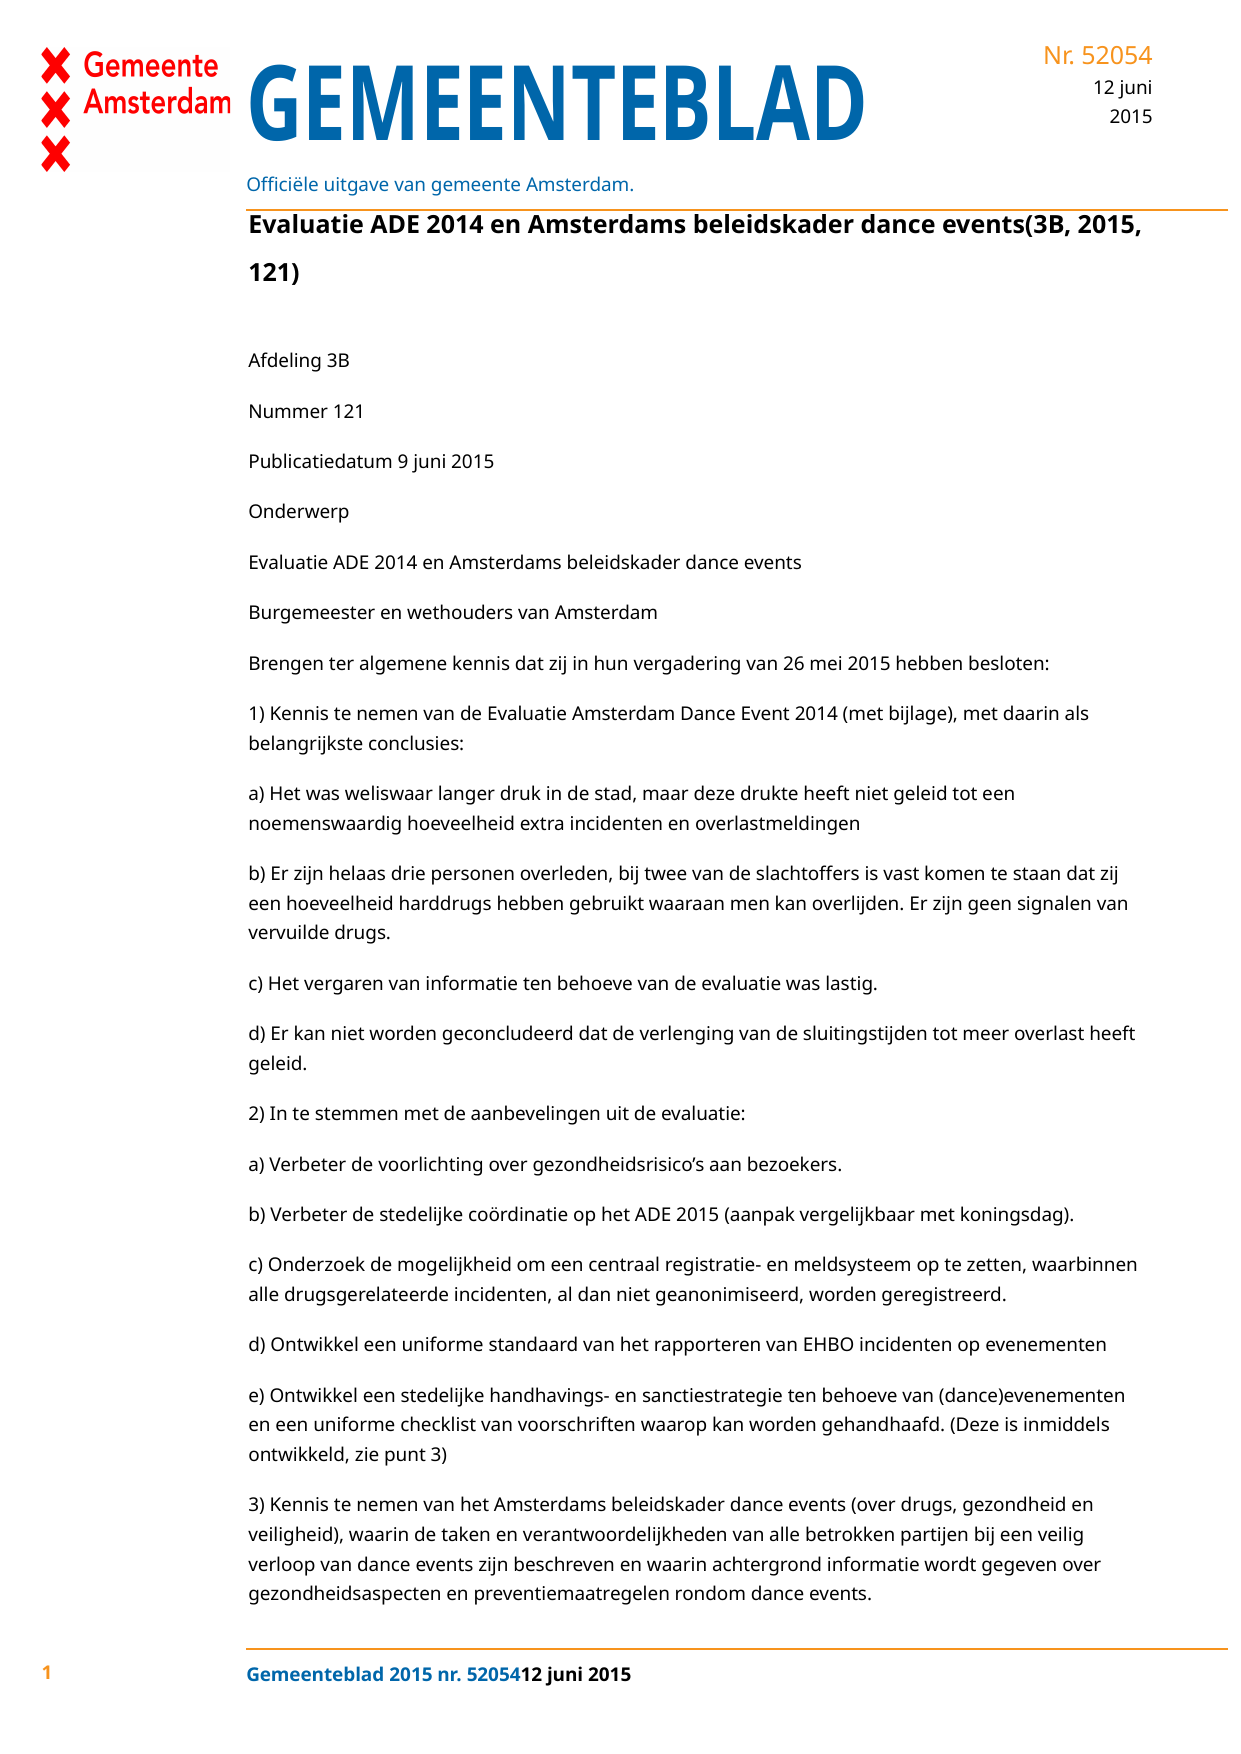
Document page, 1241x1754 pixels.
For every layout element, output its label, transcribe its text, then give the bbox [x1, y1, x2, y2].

text b) Er zijn helaas drie personen overleden, bij twee van de slachtoffers is vast komen te staan dat zij een hoeveelheid harddrugs hebben gebruikt waaraan men kan overlijden. Er zijn geen signalen van vervuilde drugs. [248, 860, 1152, 945]
text Publicatiedatum 9 juni 2015 [248, 448, 1152, 474]
text 2) In te stemmen met de aanbevelingen uit de evaluatie: [248, 1100, 1152, 1126]
text Burgemeester en wethouders van Amsterdam [248, 599, 1152, 625]
text d) Ontwikkel een uniforme standaard van het rapporteren van EHBO incidenten op evenementen [248, 1332, 1152, 1357]
text Evaluatie ADE 2014 en Amsterdams beleidskader dance events(3B, 2015, 121) [248, 211, 1152, 288]
text Afdeling 3B [248, 347, 1152, 373]
text Evaluatie ADE 2014 en Amsterdams beleidskader dance events [248, 549, 1152, 575]
text a) Verbeter de voorlichting over gezondheidsrisico’s aan bezoekers. [248, 1151, 1152, 1177]
text 3) Kennis te nemen van het Amsterdams beleidskader dance events (over drugs, gezondheid en veiligheid), waarin de taken en verantwoordelijkheden van alle betrokken partijen bij een veilig verloop van dance events zijn beschreven en waarin achtergrond informatie wordt gegeven over gezondheidsaspecten en preventiemaatregelen rondom dance events. [248, 1492, 1152, 1606]
text d) Er kan niet worden geconcludeerd dat de verlenging van de sluitingstijden tot meer overlast heeft geleid. [248, 1020, 1152, 1076]
text e) Ontwikkel een stedelijke handhavings- en sanctiestrategie ten behoeve van (dance)evenementen en een uniforme checklist van voorschriften waarop kan worden gehandhaafd. (Deze is inmiddels ontwikkeld, zie punt 3) [248, 1382, 1152, 1467]
text Brengen ter algemene kennis dat zij in hun vergadering van 26 mei 2015 hebben besloten: [248, 650, 1152, 676]
text c) Het vergaren van informatie ten behoeve van de evaluatie was lastig. [248, 970, 1152, 996]
text 1) Kennis te nemen van de Evaluatie Amsterdam Dance Event 2014 (met bijlage), met daarin als belangrijkste conclusies: [248, 700, 1152, 756]
text b) Verbeter de stedelijke coördinatie op het ADE 2015 (aanpak vergelijkbaar met koningsdag). [248, 1201, 1152, 1227]
text Nummer 121 [248, 398, 1152, 424]
text Onderwerp [248, 499, 1152, 524]
text c) Onderzoek de mogelijkheid om een centraal registratie- en meldsysteem op te zetten, waarbinnen alle drugsgerelateerde incidenten, al dan niet geanonimiseerd, worden geregistreerd. [248, 1252, 1152, 1307]
picture [41, 47, 231, 172]
text a) Het was weliswaar langer druk in de stad, maar deze drukte heeft niet geleid tot een noemenswaardig hoeveelheid extra incidenten en overlastmeldingen [248, 780, 1152, 836]
